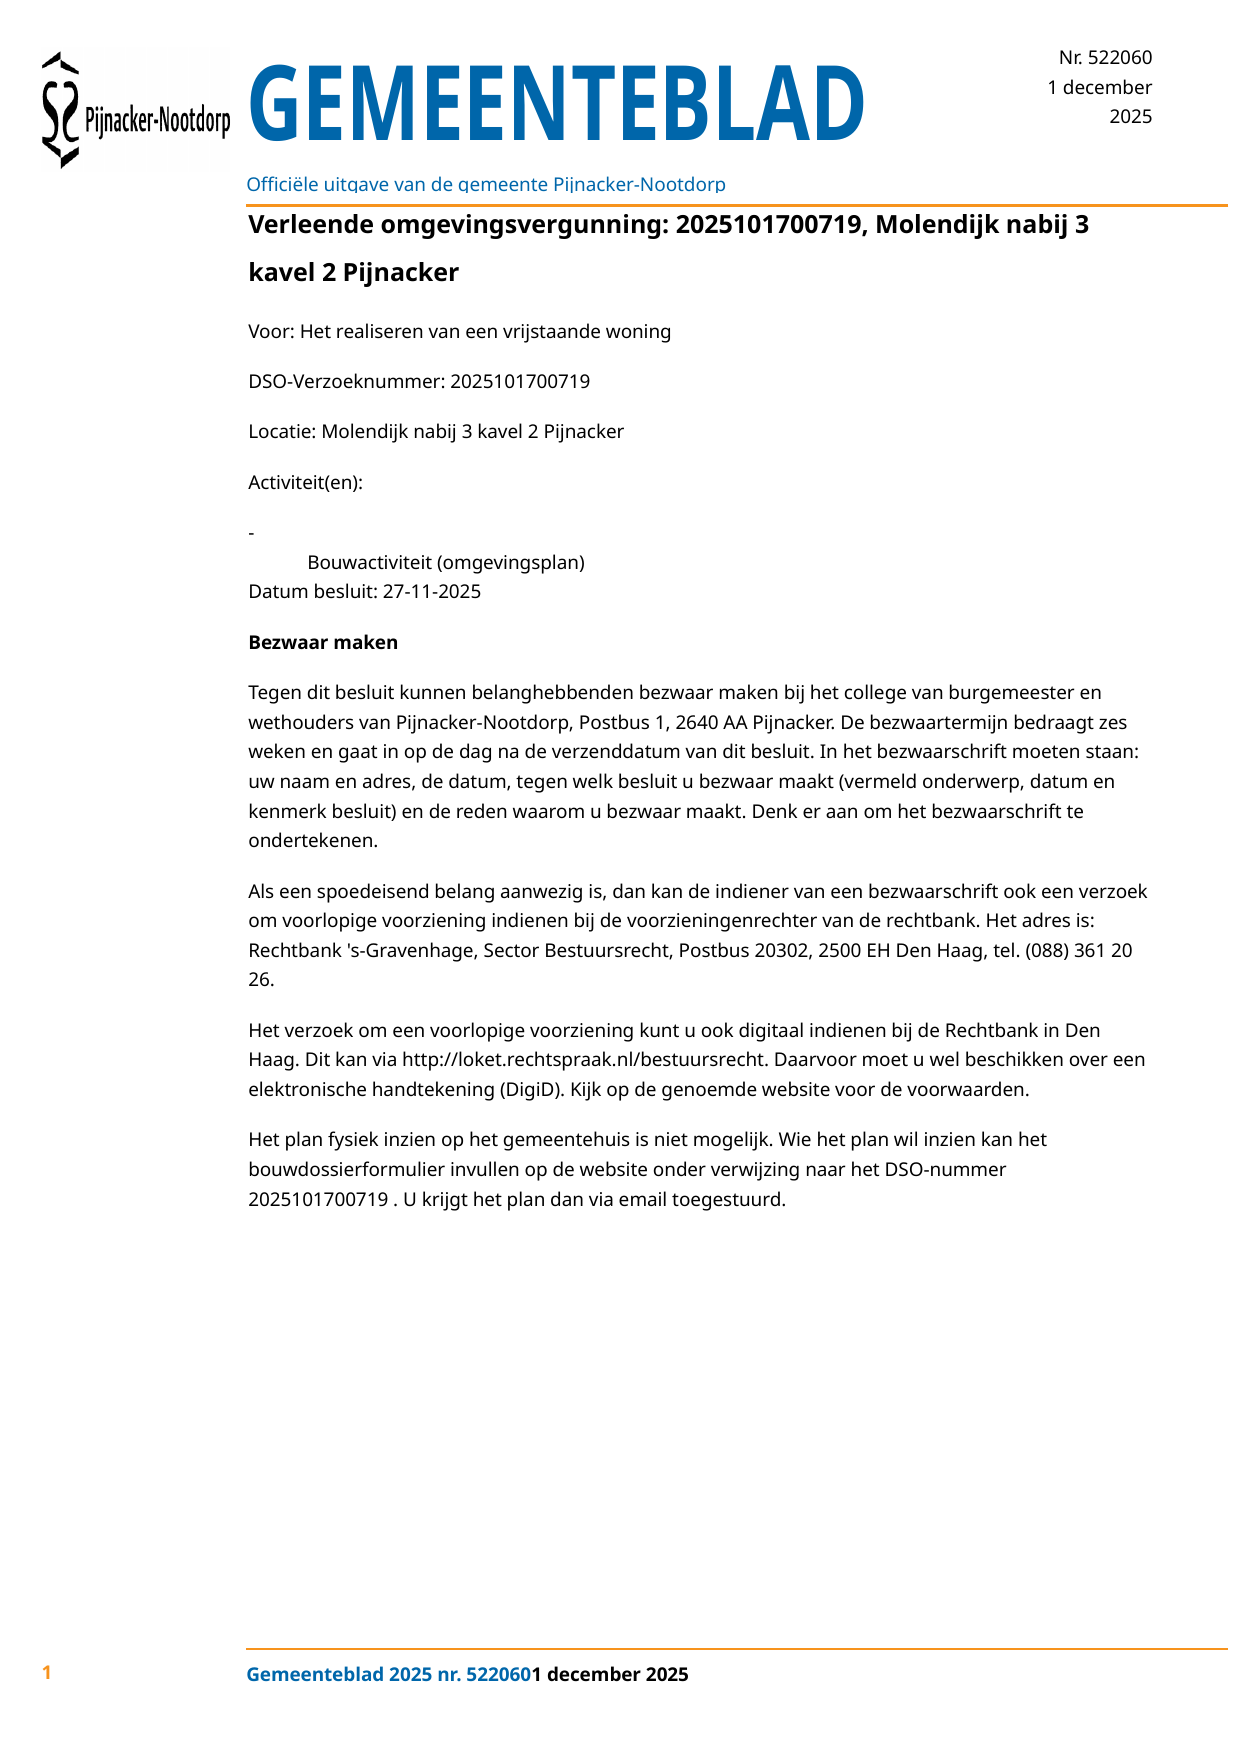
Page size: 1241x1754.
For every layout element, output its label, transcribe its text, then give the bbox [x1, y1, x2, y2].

picture [41, 47, 231, 172]
text Tegen dit besluit kunnen belanghebbenden bezwaar maken bij het college van burgemeester en wethouders van Pijnacker-Nootdorp, Postbus 1, 2640 AA Pijnacker. De bezwaartermijn bedraagt zes weken en gaat in op de dag na de verzenddatum van dit besluit. In het bezwaarschrift moeten staan: uw naam en adres, de datum, tegen welk besluit u bezwaar maakt (vermeld onderwerp, datum en kenmerk besluit) en de reden waarom u bezwaar maakt. Denk er aan om het bezwaarschrift te ondertekenen. [248, 679, 1152, 853]
text Verleende omgevingsvergunning: 2025101700719, Molendijk nabij 3 kavel 2 Pijnacker [248, 207, 1152, 288]
text Voor: Het realiseren van een vrijstaande woning [248, 318, 1152, 344]
text Het verzoek om een voorlopige voorziening kunt u ook digitaal indienen bij de Rechtbank in Den Haag. Dit kan via http://loket.rechtspraak.nl/bestuursrecht. Daarvoor moet u wel beschikken over een elektronische handtekening (DigiD). Kijk op de genoemde website voor de voorwaarden. [248, 1017, 1152, 1102]
text Het plan fysiek inzien op het gemeentehuis is niet mogelijk. Wie het plan wil inzien kan het bouwdossierformulier invullen op de website onder verwijzing naar het DSO-nummer 2025101700719 . U krijgt het plan dan via email toegestuurd. [248, 1127, 1152, 1212]
text DSO-Verzoeknummer: 2025101700719 [248, 368, 1152, 394]
text Activiteit(en): [248, 469, 1152, 495]
list Bouwactiviteit (omgevingsplan) [248, 549, 1152, 575]
text Datum besluit: 27-11-2025 [248, 579, 1152, 604]
text Als een spoedeisend belang aanwezig is, dan kan de indiener van een bezwaarschrift ook een verzoek om voorlopige voorziening indienen bij de voorzieningenrechter van de rechtbank. Het adres is: Rechtbank 's-Gravenhage, Sector Bestuursrecht, Postbus 20302, 2500 EH Den Haag, tel. (088) 361 20 26. [248, 878, 1152, 992]
text Locatie: Molendijk nabij 3 kavel 2 Pijnacker [248, 419, 1152, 444]
text Bezwaar maken [248, 629, 1152, 655]
